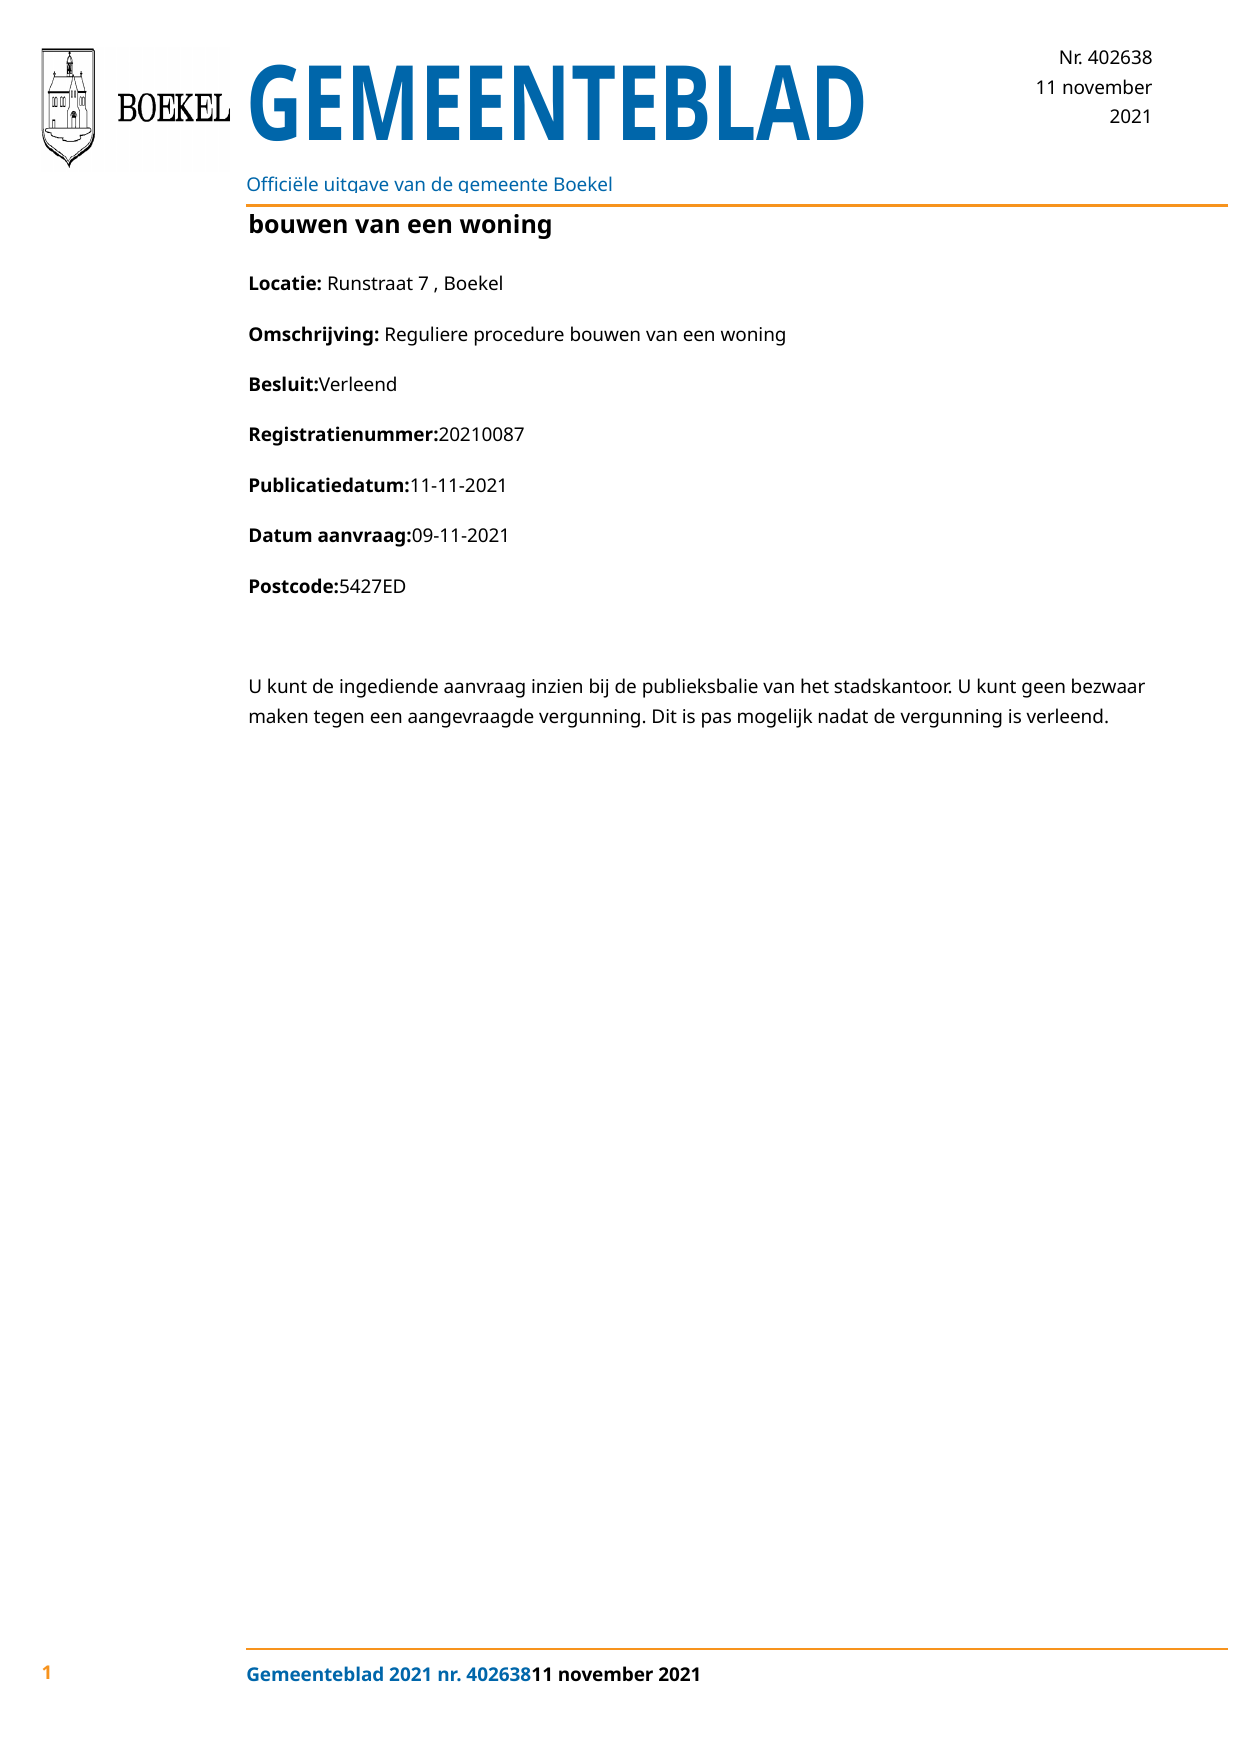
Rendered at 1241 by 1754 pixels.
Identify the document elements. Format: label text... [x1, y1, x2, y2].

text Postcode:5427ED [248, 573, 1152, 598]
text bouwen van een woning [248, 207, 1152, 241]
text Registratienummer:20210087 [248, 422, 1152, 447]
text Besluit:Verleend [248, 371, 1152, 397]
text U kunt de ingediende aanvraag inzien bij de publieksbalie van het stadskantoor. U kunt geen bezwaar maken tegen een aangevraagde vergunning. Dit is pas mogelijk nadat de vergunning is verleend. [248, 674, 1152, 729]
picture [41, 47, 231, 172]
text Datum aanvraag:09-11-2021 [248, 522, 1152, 548]
text Publicatiedatum:11-11-2021 [248, 472, 1152, 498]
text Locatie: Runstraat 7 , Boekel [248, 270, 1152, 296]
text Omschrijving: Reguliere procedure bouwen van een woning [248, 321, 1152, 346]
